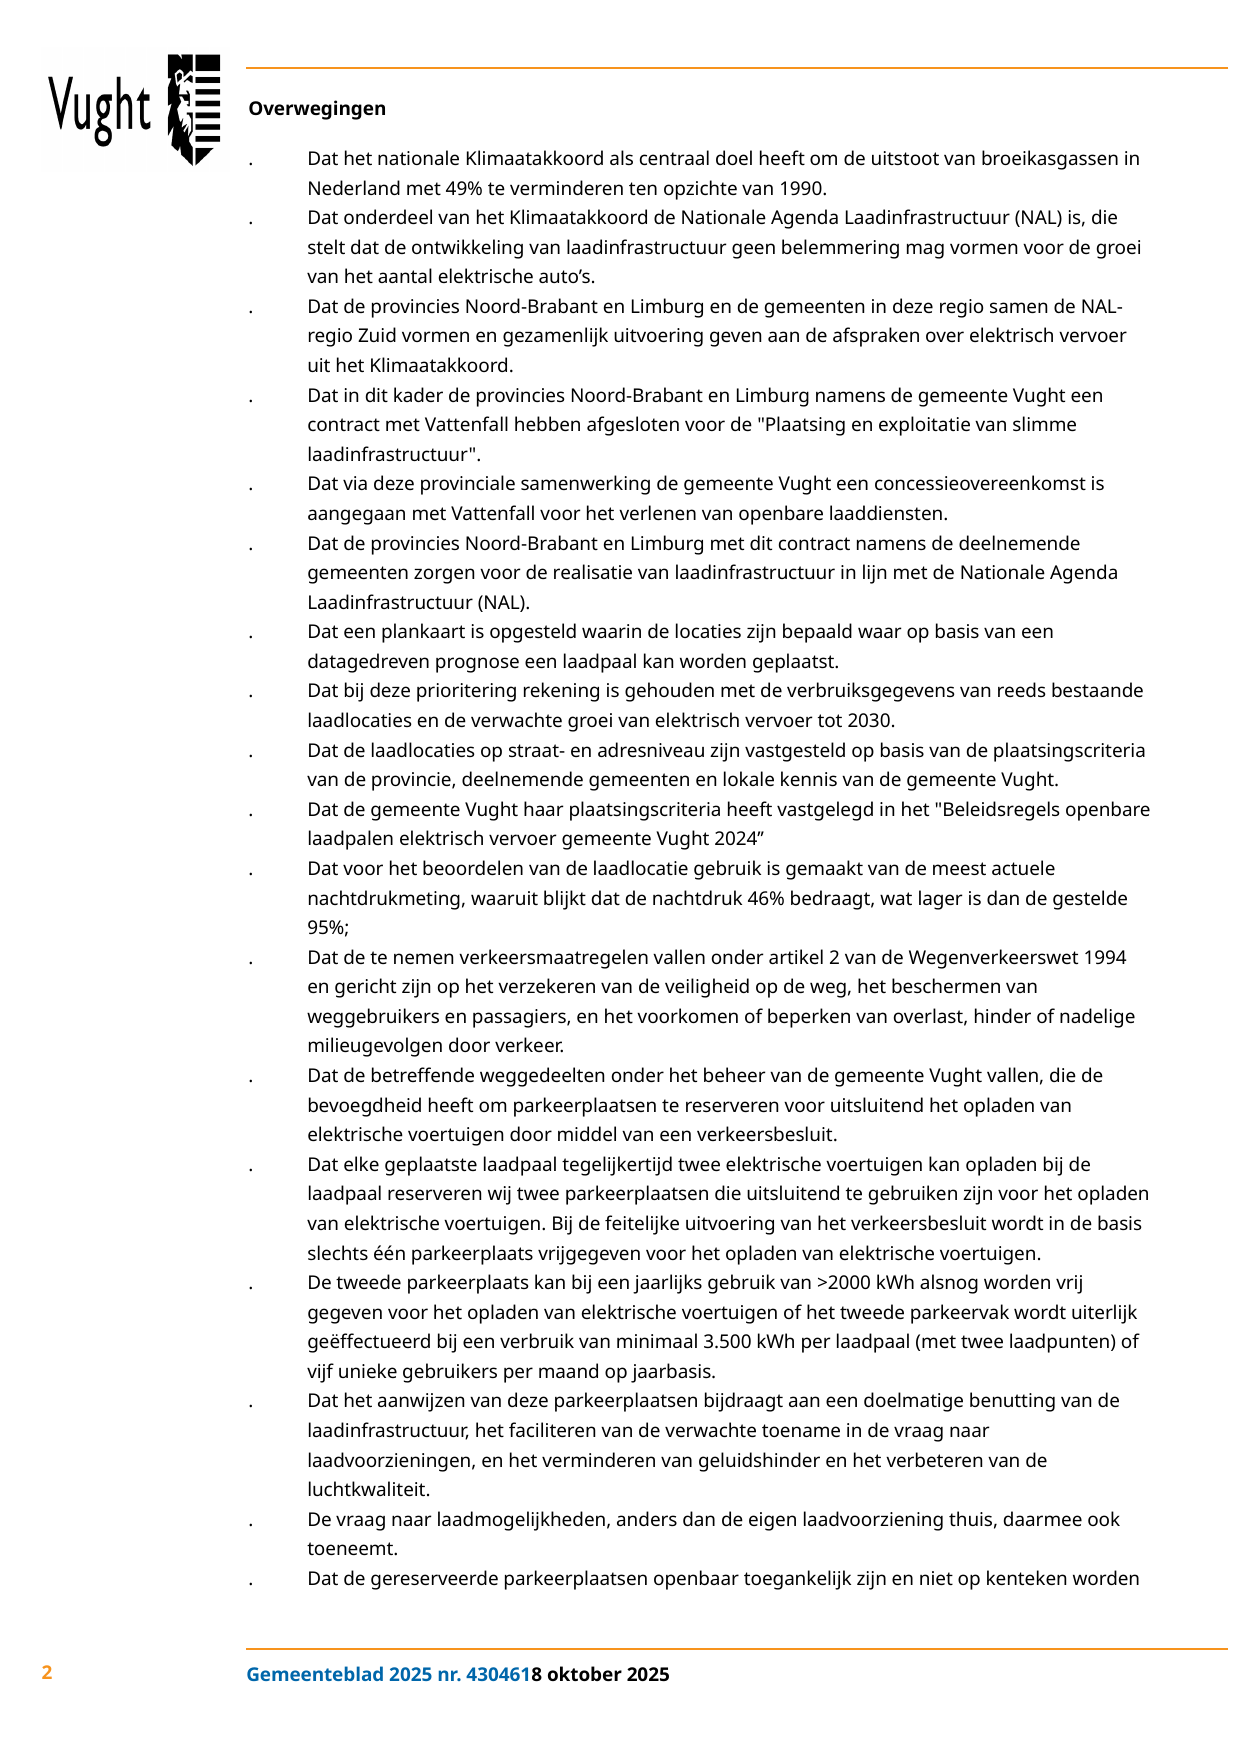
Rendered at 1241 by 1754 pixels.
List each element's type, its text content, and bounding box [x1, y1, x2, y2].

list Dat de provincies Noord-Brabant en Limburg met dit contract namens de deelnemende gemeenten zorgen voor de realisatie van laadinfrastructuur in lijn met de Nationale Agenda Laadinfrastructuur (NAL). [248, 530, 1152, 615]
list De vraag naar laadmogelijkheden, anders dan de eigen laadvoorziening thuis, daarmee ook toeneemt. [248, 1506, 1152, 1561]
list Dat elke geplaatste laadpaal tegelijkertijd twee elektrische voertuigen kan opladen bij de laadpaal reserveren wij twee parkeerplaatsen die uitsluitend te gebruiken zijn voor het opladen van elektrische voertuigen. Bij de feitelijke uitvoering van het verkeersbesluit wordt in de basis slechts één parkeerplaats vrijgegeven voor het opladen van elektrische voertuigen. [248, 1151, 1152, 1266]
list Dat via deze provinciale samenwerking de gemeente Vught een concessieovereenkomst is aangegaan met Vattenfall voor het verlenen van openbare laaddiensten. [248, 471, 1152, 526]
list Dat de te nemen verkeersmaatregelen vallen onder artikel 2 van de Wegenverkeerswet 1994 en gericht zijn op het verzekeren van de veiligheid op de weg, het beschermen van weggebruikers en passagiers, en het voorkomen of beperken van overlast, hinder of nadelige milieugevolgen door verkeer. [248, 944, 1152, 1058]
picture [41, 47, 231, 172]
list Dat onderdeel van het Klimaatakkoord de Nationale Agenda Laadinfrastructuur (NAL) is, die stelt dat de ontwikkeling van laadinfrastructuur geen belemmering mag vormen voor de groei van het aantal elektrische auto’s. [248, 204, 1152, 289]
list Dat voor het beoordelen van de laadlocatie gebruik is gemaakt van de meest actuele nachtdrukmeting, waaruit blijkt dat de nachtdruk 46% bedraagt, wat lager is dan de gestelde 95%; [248, 855, 1152, 940]
list Dat de provincies Noord-Brabant en Limburg en de gemeenten in deze regio samen de NAL-regio Zuid vormen en gezamenlijk uitvoering geven aan de afspraken over elektrisch vervoer uit het Klimaatakkoord. [248, 293, 1152, 378]
text Overwegingen [248, 95, 1152, 121]
list Dat de gereserveerde parkeerplaatsen openbaar toegankelijk zijn en niet op kenteken worden [248, 1565, 1152, 1591]
list Dat het nationale Klimaatakkoord als centraal doel heeft om de uitstoot van broeikasgassen in Nederland met 49% te verminderen ten opzichte van 1990. [248, 145, 1152, 201]
list De tweede parkeerplaats kan bij een jaarlijks gebruik van >2000 kWh alsnog worden vrij gegeven voor het opladen van elektrische voertuigen of het tweede parkeervak wordt uiterlijk geëffectueerd bij een verbruik van minimaal 3.500 kWh per laadpaal (met twee laadpunten) of vijf unieke gebruikers per maand op jaarbasis. [248, 1269, 1152, 1384]
list Dat de betreffende weggedeelten onder het beheer van de gemeente Vught vallen, die de bevoegdheid heeft om parkeerplaatsen te reserveren voor uitsluitend het opladen van elektrische voertuigen door middel van een verkeersbesluit. [248, 1062, 1152, 1147]
list Dat in dit kader de provincies Noord-Brabant en Limburg namens de gemeente Vught een contract met Vattenfall hebben afgesloten voor de "Plaatsing en exploitatie van slimme laadinfrastructuur". [248, 382, 1152, 467]
list Dat een plankaart is opgesteld waarin de locaties zijn bepaald waar op basis van een datagedreven prognose een laadpaal kan worden geplaatst. [248, 618, 1152, 674]
list Dat de gemeente Vught haar plaatsingscriteria heeft vastgelegd in het "Beleidsregels openbare laadpalen elektrisch vervoer gemeente Vught 2024’’ [248, 796, 1152, 851]
list Dat de laadlocaties op straat- en adresniveau zijn vastgesteld op basis van de plaatsingscriteria van de provincie, deelnemende gemeenten en lokale kennis van de gemeente Vught. [248, 737, 1152, 792]
list Dat het aanwijzen van deze parkeerplaatsen bijdraagt aan een doelmatige benutting van de laadinfrastructuur, het faciliteren van de verwachte toename in de vraag naar laadvoorzieningen, en het verminderen van geluidshinder en het verbeteren van de luchtkwaliteit. [248, 1388, 1152, 1502]
list Dat bij deze prioritering rekening is gehouden met de verbruiksgegevens van reeds bestaande laadlocaties en de verwachte groei van elektrisch vervoer tot 2030. [248, 678, 1152, 733]
